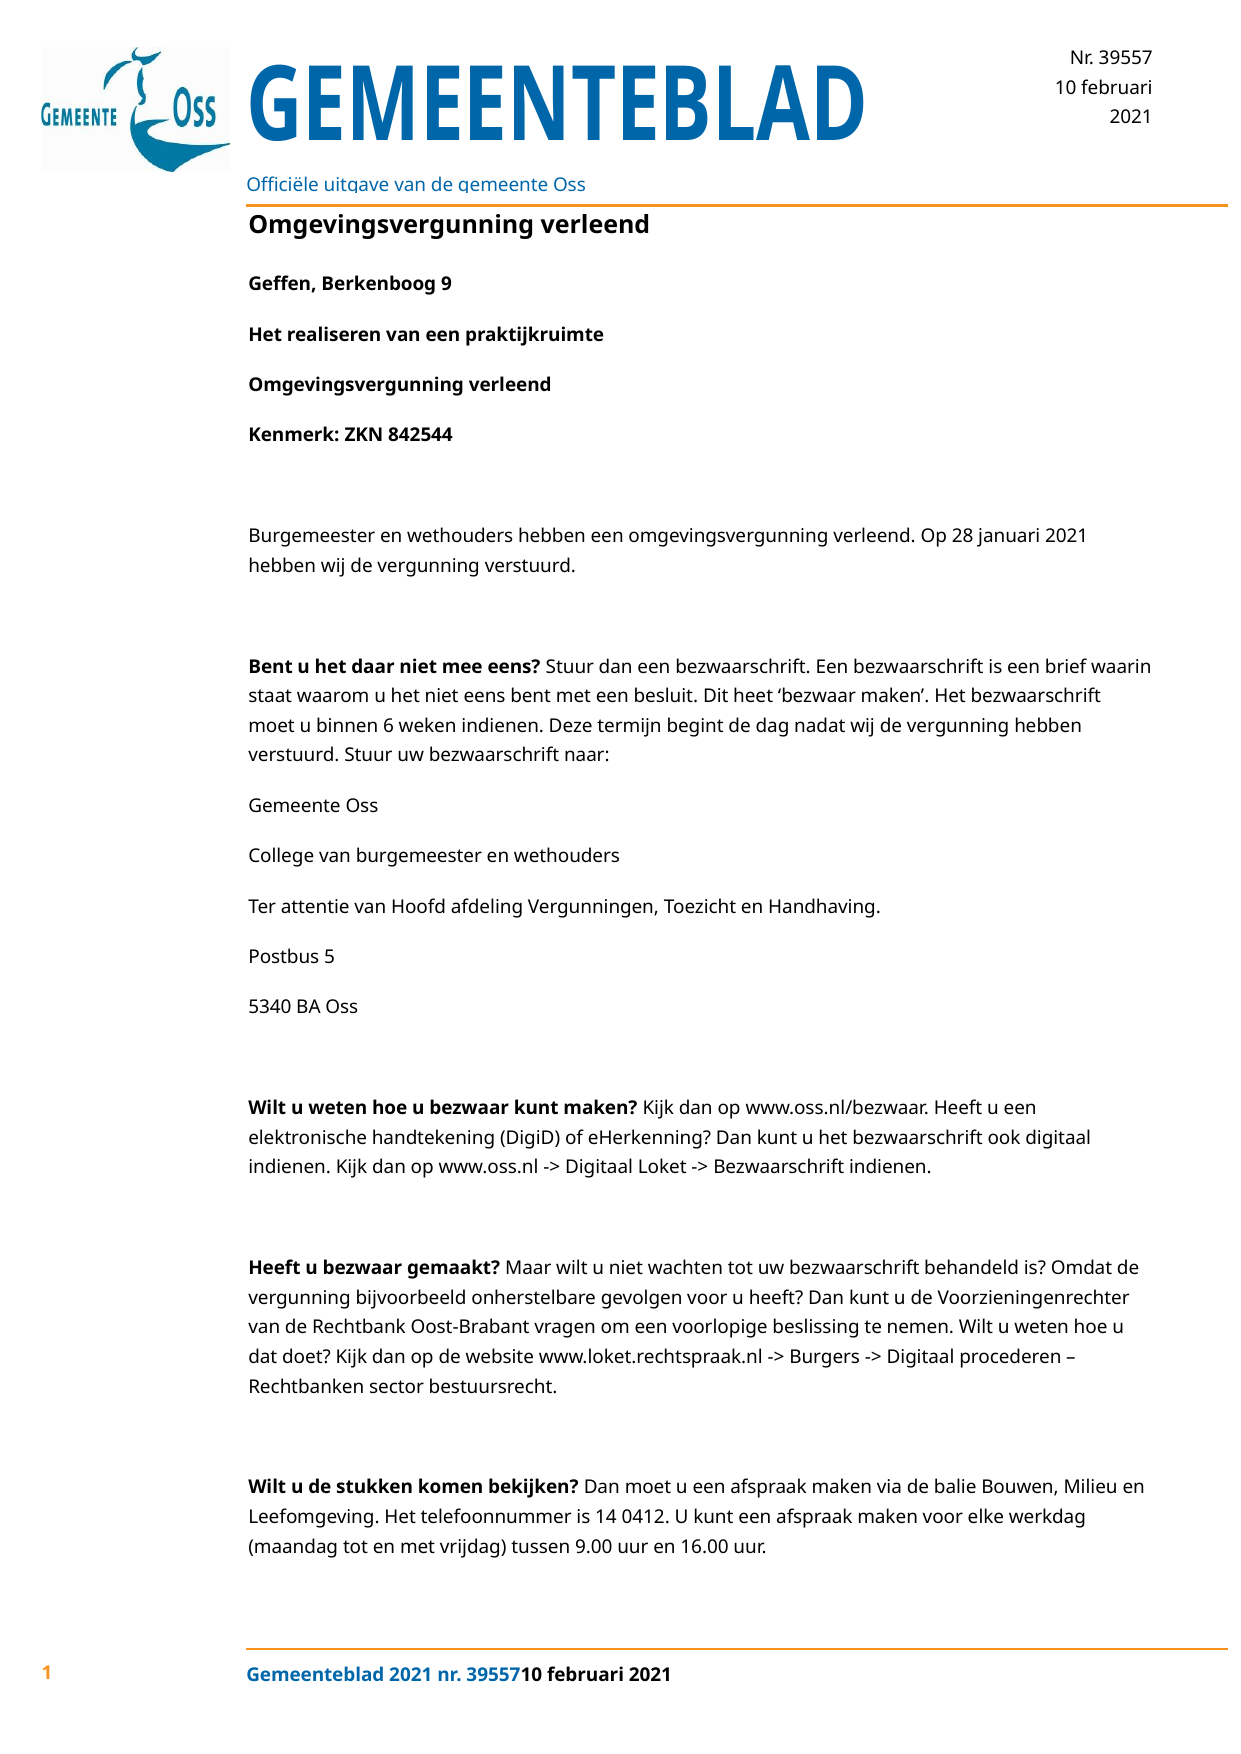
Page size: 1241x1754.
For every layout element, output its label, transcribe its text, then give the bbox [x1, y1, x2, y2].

text Kenmerk: ZKN 842544 [248, 422, 1152, 447]
text Omgevingsvergunning verleend [248, 207, 1152, 241]
text Omgevingsvergunning verleend [248, 371, 1152, 397]
text Wilt u weten hoe u bezwaar kunt maken? Kijk dan op www.oss.nl/bezwaar. Heeft u een elektronische handtekening (DigiD) of eHerkenning? Dan kunt u het bezwaarschrift ook digitaal indienen. Kijk dan op www.oss.nl -> Digitaal Loket -> Bezwaarschrift indienen. [248, 1094, 1152, 1179]
text Geffen, Berkenboog 9 [248, 270, 1152, 296]
text Bent u het daar niet mee eens? Stuur dan een bezwaarschrift. Een bezwaarschrift is een brief waarin staat waarom u het niet eens bent met een besluit. Dit heet ‘bezwaar maken’. Het bezwaarschrift moet u binnen 6 weken indienen. Deze termijn begint de dag nadat wij de vergunning hebben verstuurd. Stuur uw bezwaarschrift naar: [248, 653, 1152, 767]
text College van burgemeester en wethouders [248, 842, 1152, 868]
text Het realiseren van een praktijkruimte [248, 321, 1152, 346]
text Wilt u de stukken komen bekijken? Dan moet u een afspraak maken via de balie Bouwen, Milieu en Leefomgeving. Het telefoonnummer is 14 0412. U kunt een afspraak maken voor elke werkdag (maandag tot en met vrijdag) tussen 9.00 uur en 16.00 uur. [248, 1474, 1152, 1558]
text Ter attentie van Hoofd afdeling Vergunningen, Toezicht en Handhaving. [248, 893, 1152, 918]
text Heeft u bezwaar gemaakt? Maar wilt u niet wachten tot uw bezwaarschrift behandeld is? Omdat de vergunning bijvoorbeeld onherstelbare gevolgen voor u heeft? Dan kunt u de Voorzieningenrechter van de Rechtbank Oost-Brabant vragen om een voorlopige beslissing te nemen. Wilt u weten hoe u dat doet? Kijk dan op de website www.loket.rechtspraak.nl -> Burgers -> Digitaal procederen – Rechtbanken sector bestuursrecht. [248, 1254, 1152, 1398]
text Burgemeester en wethouders hebben een omgevingsvergunning verleend. Op 28 januari 2021 hebben wij de vergunning verstuurd. [248, 522, 1152, 578]
text Gemeente Oss [248, 792, 1152, 818]
text 5340 BA Oss [248, 994, 1152, 1019]
picture [41, 47, 231, 172]
text Postbus 5 [248, 943, 1152, 969]
